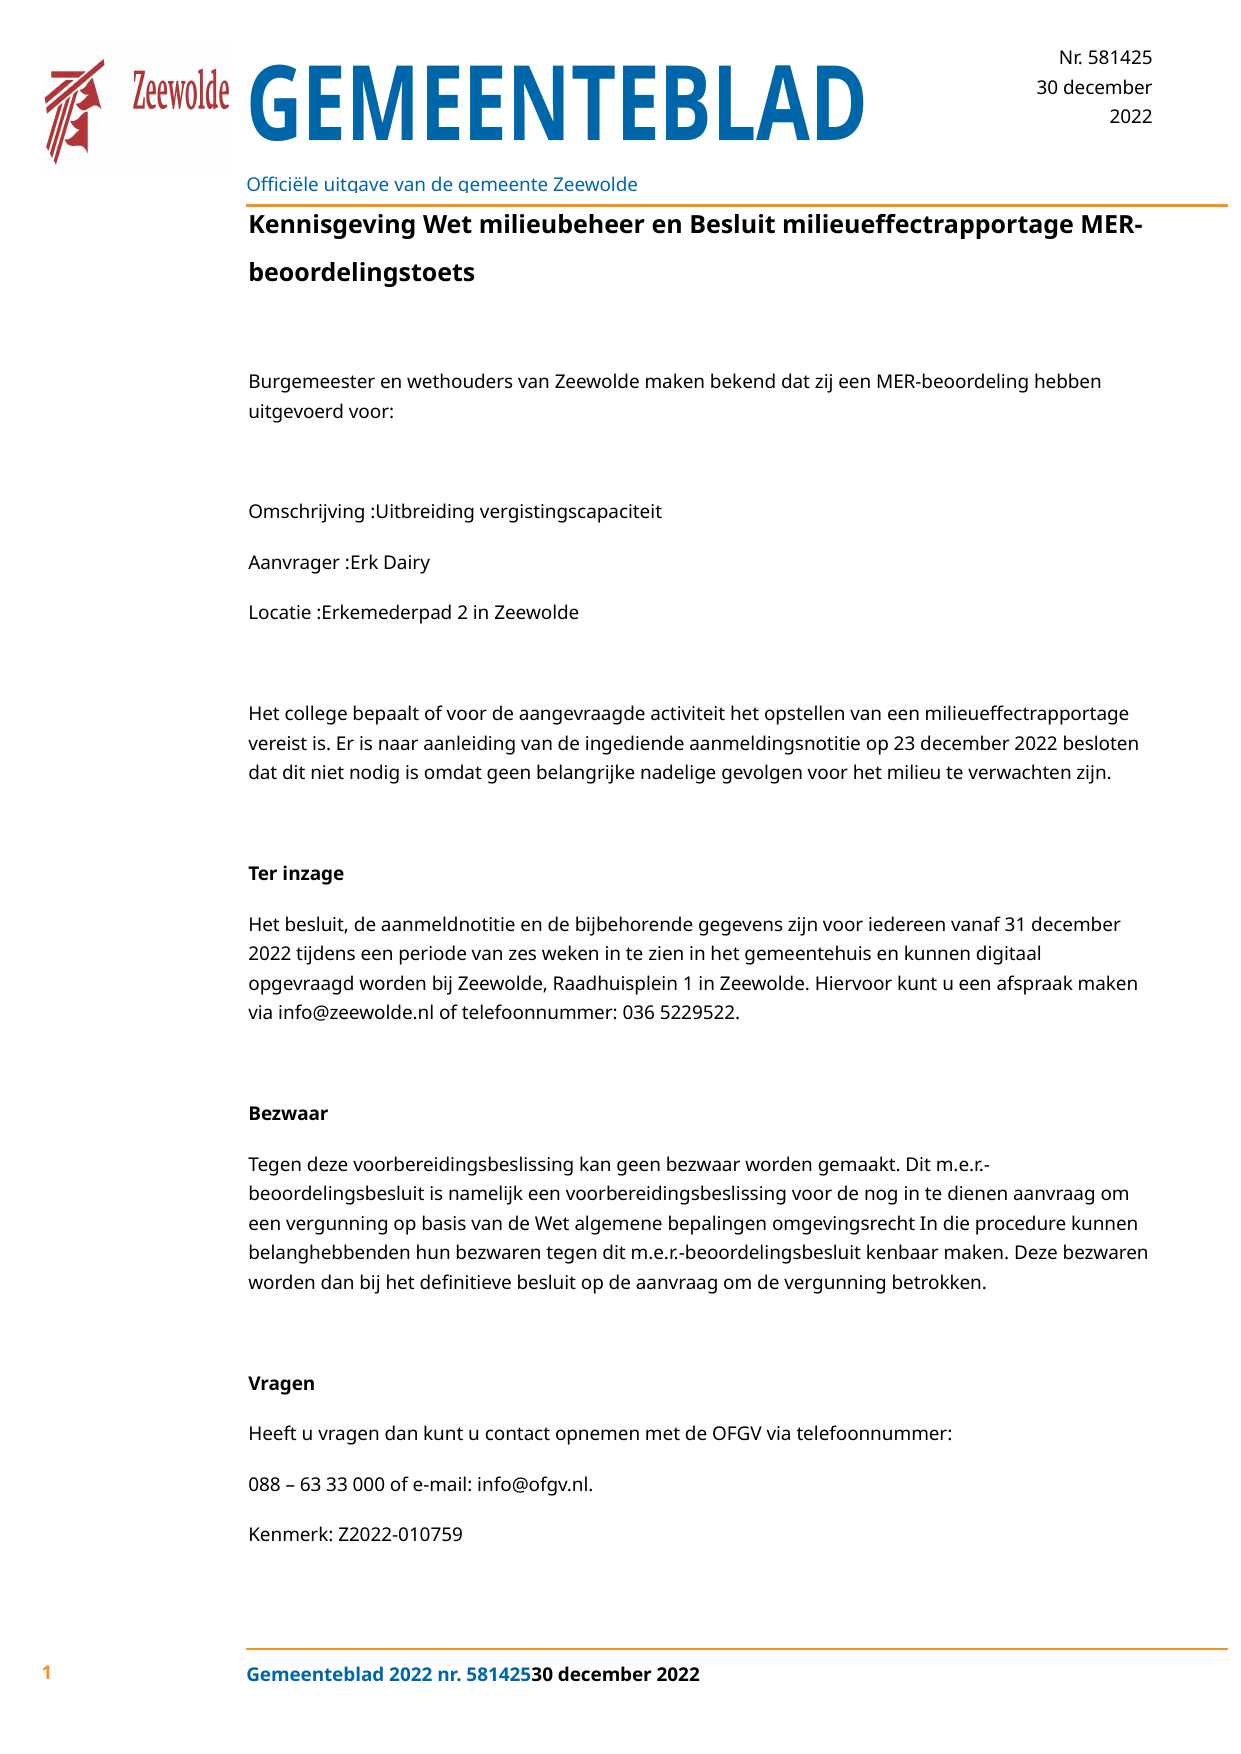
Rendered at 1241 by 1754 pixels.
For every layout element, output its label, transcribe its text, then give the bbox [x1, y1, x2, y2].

text Aanvrager :Erk Dairy [248, 549, 1152, 575]
text Heeft u vragen dan kunt u contact opnemen met de OFGV via telefoonnummer: [248, 1420, 1152, 1446]
text Bezwaar [248, 1100, 1152, 1126]
text Kenmerk: Z2022-010759 [248, 1521, 1152, 1547]
text Het besluit, de aanmeldnotitie en de bijbehorende gegevens zijn voor iedereen vanaf 31 december 2022 tijdens een periode van zes weken in te zien in het gemeentehuis en kunnen digitaal opgevraagd worden bij Zeewolde, Raadhuisplein 1 in Zeewolde. Hiervoor kunt u een afspraak maken via info@zeewolde.nl of telefoonnummer: 036 5229522. [248, 911, 1152, 1025]
picture [41, 47, 231, 172]
text Burgemeester en wethouders van Zeewolde maken bekend dat zij een MER-beoordeling hebben uitgevoerd voor: [248, 368, 1152, 424]
text Kennisgeving Wet milieubeheer en Besluit milieueffectrapportage MER-beoordelingstoets [248, 207, 1152, 288]
text Het college bepaalt of voor de aangevraagde activiteit het opstellen van een milieueffectrapportage vereist is. Er is naar aanleiding van de ingediende aanmeldingsnotitie op 23 december 2022 besloten dat dit niet nodig is omdat geen belangrijke nadelige gevolgen voor het milieu te verwachten zijn. [248, 700, 1152, 785]
text Locatie :Erkemederpad 2 in Zeewolde [248, 599, 1152, 625]
text Tegen deze voorbereidingsbeslissing kan geen bezwaar worden gemaakt. Dit m.e.r.-beoordelingsbesluit is namelijk een voorbereidingsbeslissing voor de nog in te dienen aanvraag om een vergunning op basis van de Wet algemene bepalingen omgevingsrecht In die procedure kunnen belanghebbenden hun bezwaren tegen dit m.e.r.-beoordelingsbesluit kenbaar maken. Deze bezwaren worden dan bij het definitieve besluit op de aanvraag om de vergunning betrokken. [248, 1151, 1152, 1295]
text Omschrijving :Uitbreiding vergistingscapaciteit [248, 499, 1152, 524]
text Vragen [248, 1370, 1152, 1396]
text Ter inzage [248, 860, 1152, 886]
text 088 – 63 33 000 of e-mail: info@ofgv.nl. [248, 1471, 1152, 1497]
